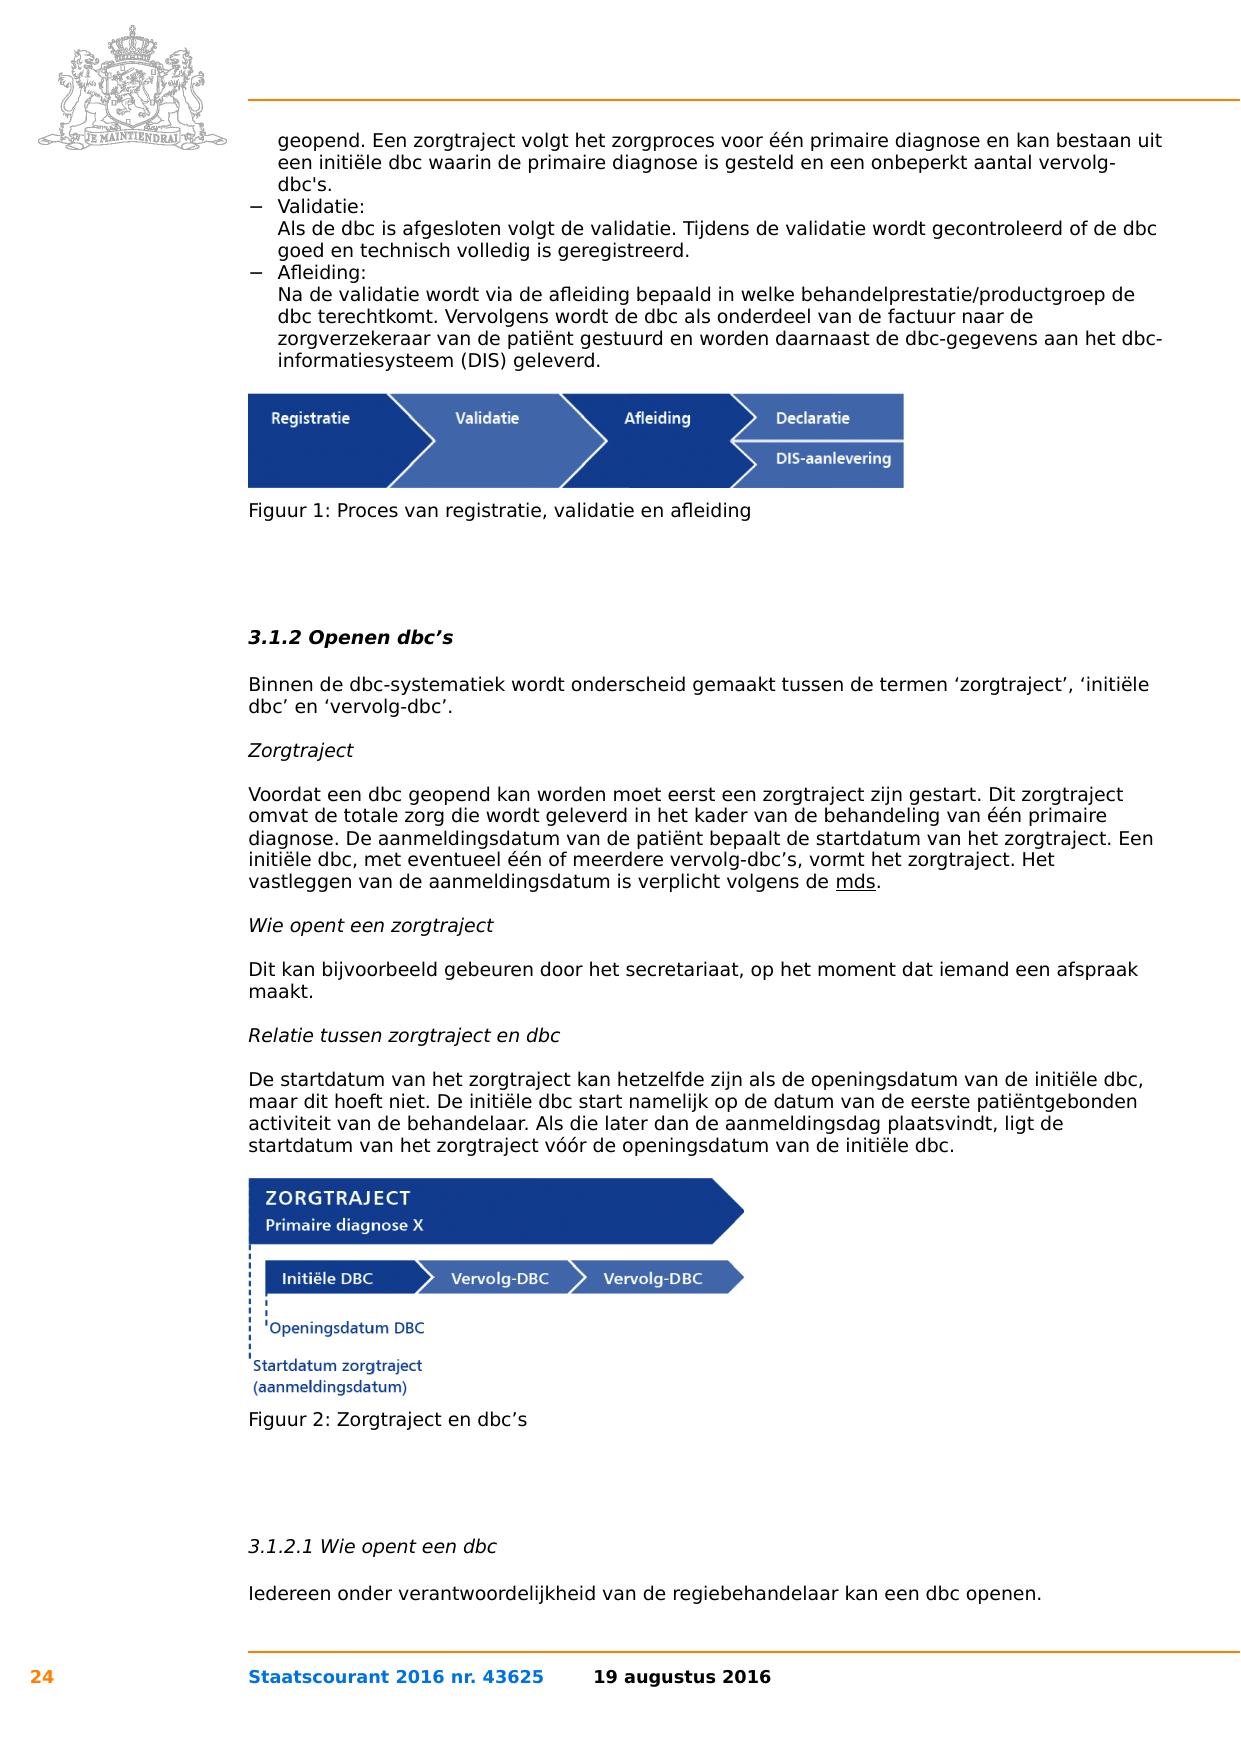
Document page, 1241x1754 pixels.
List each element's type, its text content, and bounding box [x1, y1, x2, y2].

picture [248, 1178, 744, 1397]
subtitle 3.1.2 Openen dbc’s [248, 627, 1163, 649]
text Binnen de dbc-systematiek wordt onderscheid gemaakt tussen de termen ‘zorgtraject’, ‘initiële dbc’ en ‘vervolg-dbc’. [248, 674, 1163, 718]
picture [38, 25, 227, 150]
picture [248, 393, 904, 488]
text − Afleiding: [248, 262, 1163, 284]
subtitle Relatie tussen zorgtraject en dbc [248, 1025, 1163, 1047]
text − Validatie: [248, 196, 1163, 218]
text Dit kan bijvoorbeeld gebeuren door het secretariaat, op het moment dat iemand een afspraak maakt. [248, 959, 1163, 1003]
text Iedereen onder verantwoordelijkheid van de regiebehandelaar kan een dbc openen. [248, 1583, 1163, 1605]
text Na de validatie wordt via de afleiding bepaald in welke behandelprestatie/productgroep de dbc terechtkomt. Vervolgens wordt de dbc als onderdeel van de factuur naar de zorgverzekeraar van de patiënt gestuurd en worden daarnaast de dbc-gegevens aan het dbc-informatiesysteem (DIS) geleverd. [277, 284, 1163, 372]
text De startdatum van het zorgtraject kan hetzelfde zijn als de openingsdatum van de initiële dbc, maar dit hoeft niet. De initiële dbc start namelijk op de datum van de eerste patiëntgebonden activiteit van de behandelaar. Als die later dan de aanmeldingsdag plaatsvindt, ligt de startdatum van het zorgtraject vóór de openingsdatum van de initiële dbc. [248, 1069, 1163, 1157]
text Figuur 2: Zorgtraject en dbc’s [248, 1409, 744, 1431]
text Figuur 1: Proces van registratie, validatie en afleiding [248, 500, 903, 522]
subtitle 3.1.2.1 Wie opent een dbc [248, 1536, 1163, 1558]
text Voordat een dbc geopend kan worden moet eerst een zorgtraject zijn gestart. Dit zorgtraject omvat de totale zorg die wordt geleverd in het kader van de behandeling van één primaire diagnose. De aanmeldingsdatum van de patiënt bepaalt de startdatum van het zorgtraject. Een initiële dbc, met eventueel één of meerdere vervolg-dbc’s, vormt het zorgtraject. Het vastleggen van de aanmeldingsdatum is verplicht volgens de mds. [248, 783, 1163, 893]
subtitle Wie opent een zorgtraject [248, 915, 1163, 937]
text Als de dbc is afgesloten volgt de validatie. Tijdens de validatie wordt gecontroleerd of de dbc goed en technisch volledig is geregistreerd. [277, 218, 1163, 262]
text geopend. Een zorgtraject volgt het zorgproces voor één primaire diagnose en kan bestaan uit een initiële dbc waarin de primaire diagnose is gesteld en een onbeperkt aantal vervolg-dbc's. [277, 130, 1163, 196]
subtitle Zorgtraject [248, 739, 1163, 762]
